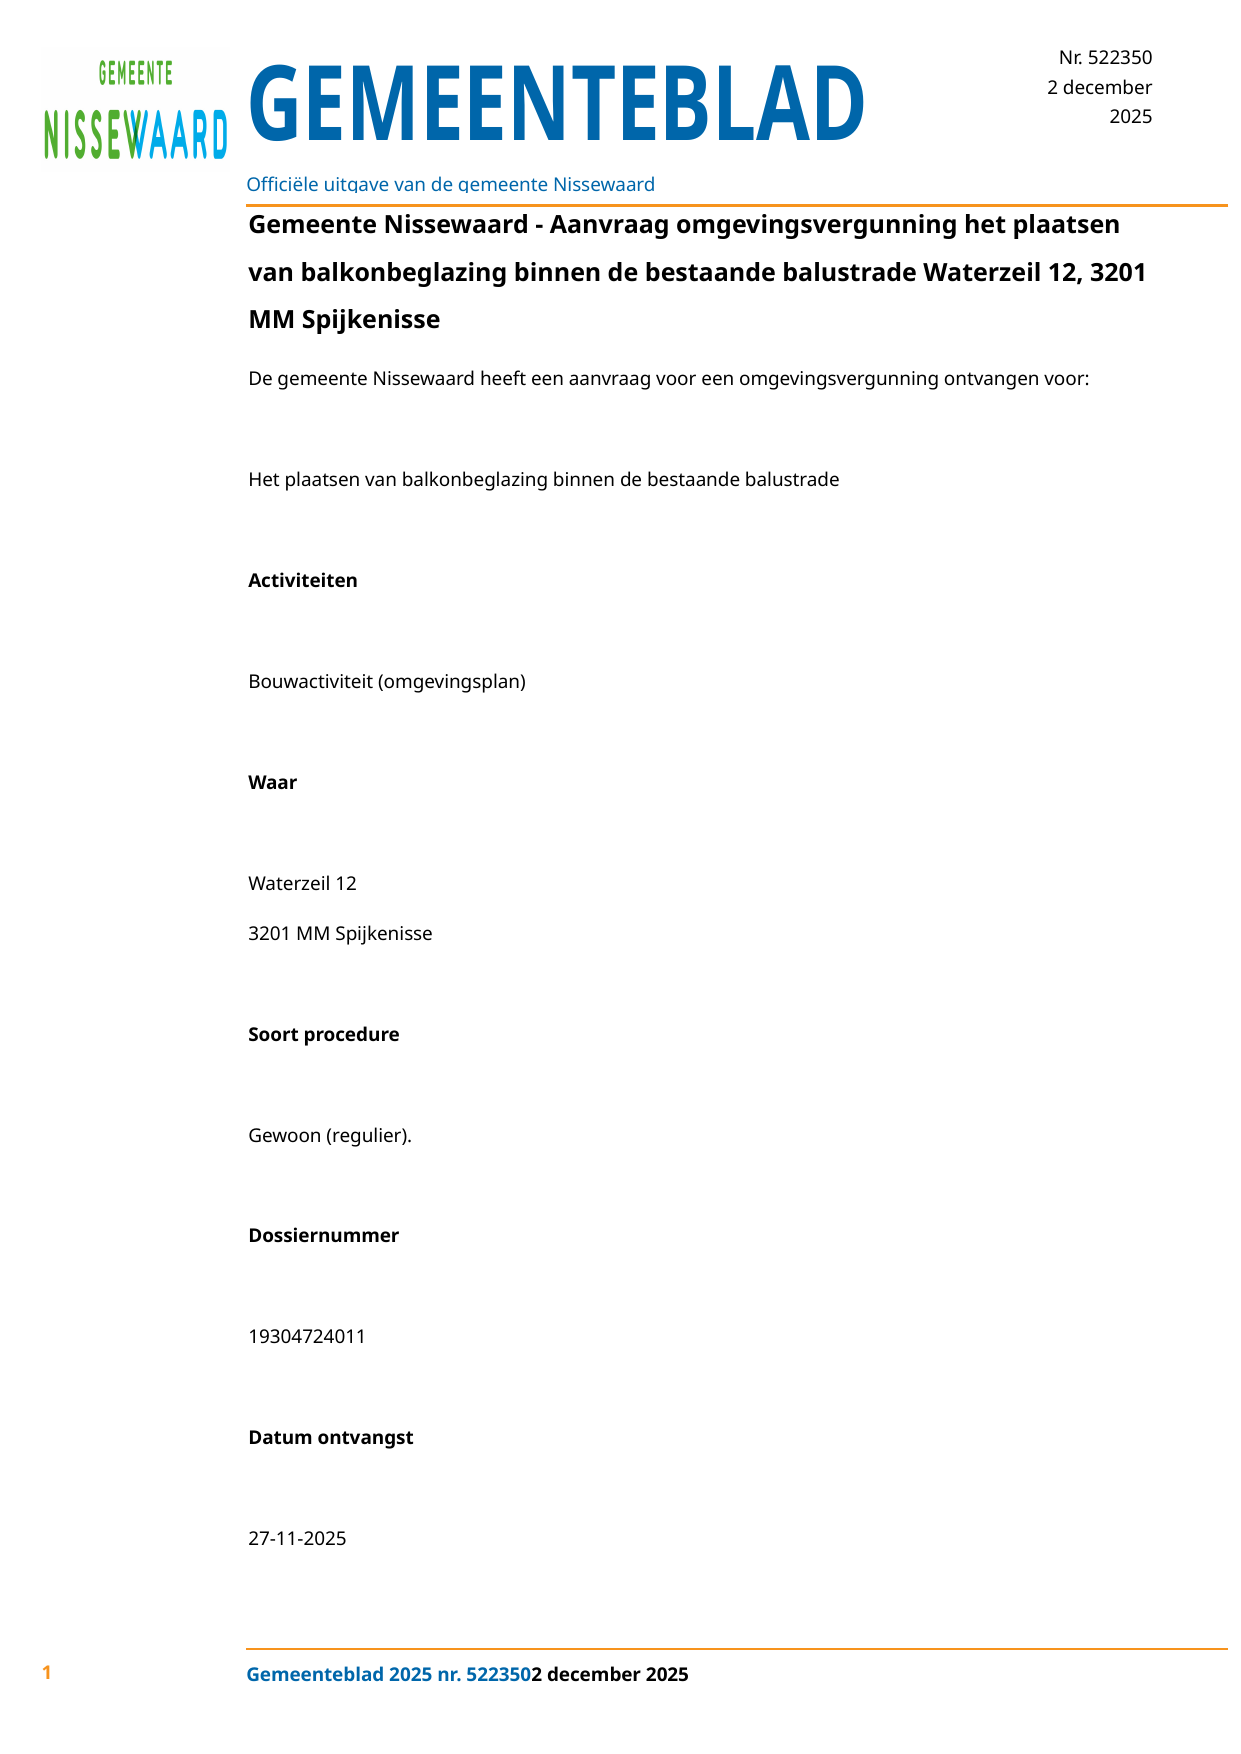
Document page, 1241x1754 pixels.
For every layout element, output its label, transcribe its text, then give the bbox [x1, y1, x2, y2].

text Gewoon (regulier). [248, 1122, 1152, 1147]
text Het plaatsen van balkonbeglazing binnen de bestaande balustrade [248, 466, 1152, 492]
text Datum ontvangst [248, 1424, 1152, 1450]
text De gemeente Nissewaard heeft een aanvraag voor een omgevingsvergunning ontvangen voor: [248, 366, 1152, 391]
text Waterzeil 12 [248, 870, 1152, 895]
picture [41, 47, 231, 172]
text 27-11-2025 [248, 1525, 1152, 1551]
text 19304724011 [248, 1323, 1152, 1349]
text Activiteiten [248, 567, 1152, 593]
text Bouwactiviteit (omgevingsplan) [248, 668, 1152, 694]
text Gemeente Nissewaard - Aanvraag omgevingsvergunning het plaatsen van balkonbeglazing binnen de bestaande balustrade Waterzeil 12, 3201 MM Spijkenisse [248, 207, 1152, 336]
text Soort procedure [248, 1021, 1152, 1047]
text Waar [248, 769, 1152, 794]
text 3201 MM Spijkenisse [248, 920, 1152, 946]
text Dossiernummer [248, 1223, 1152, 1248]
